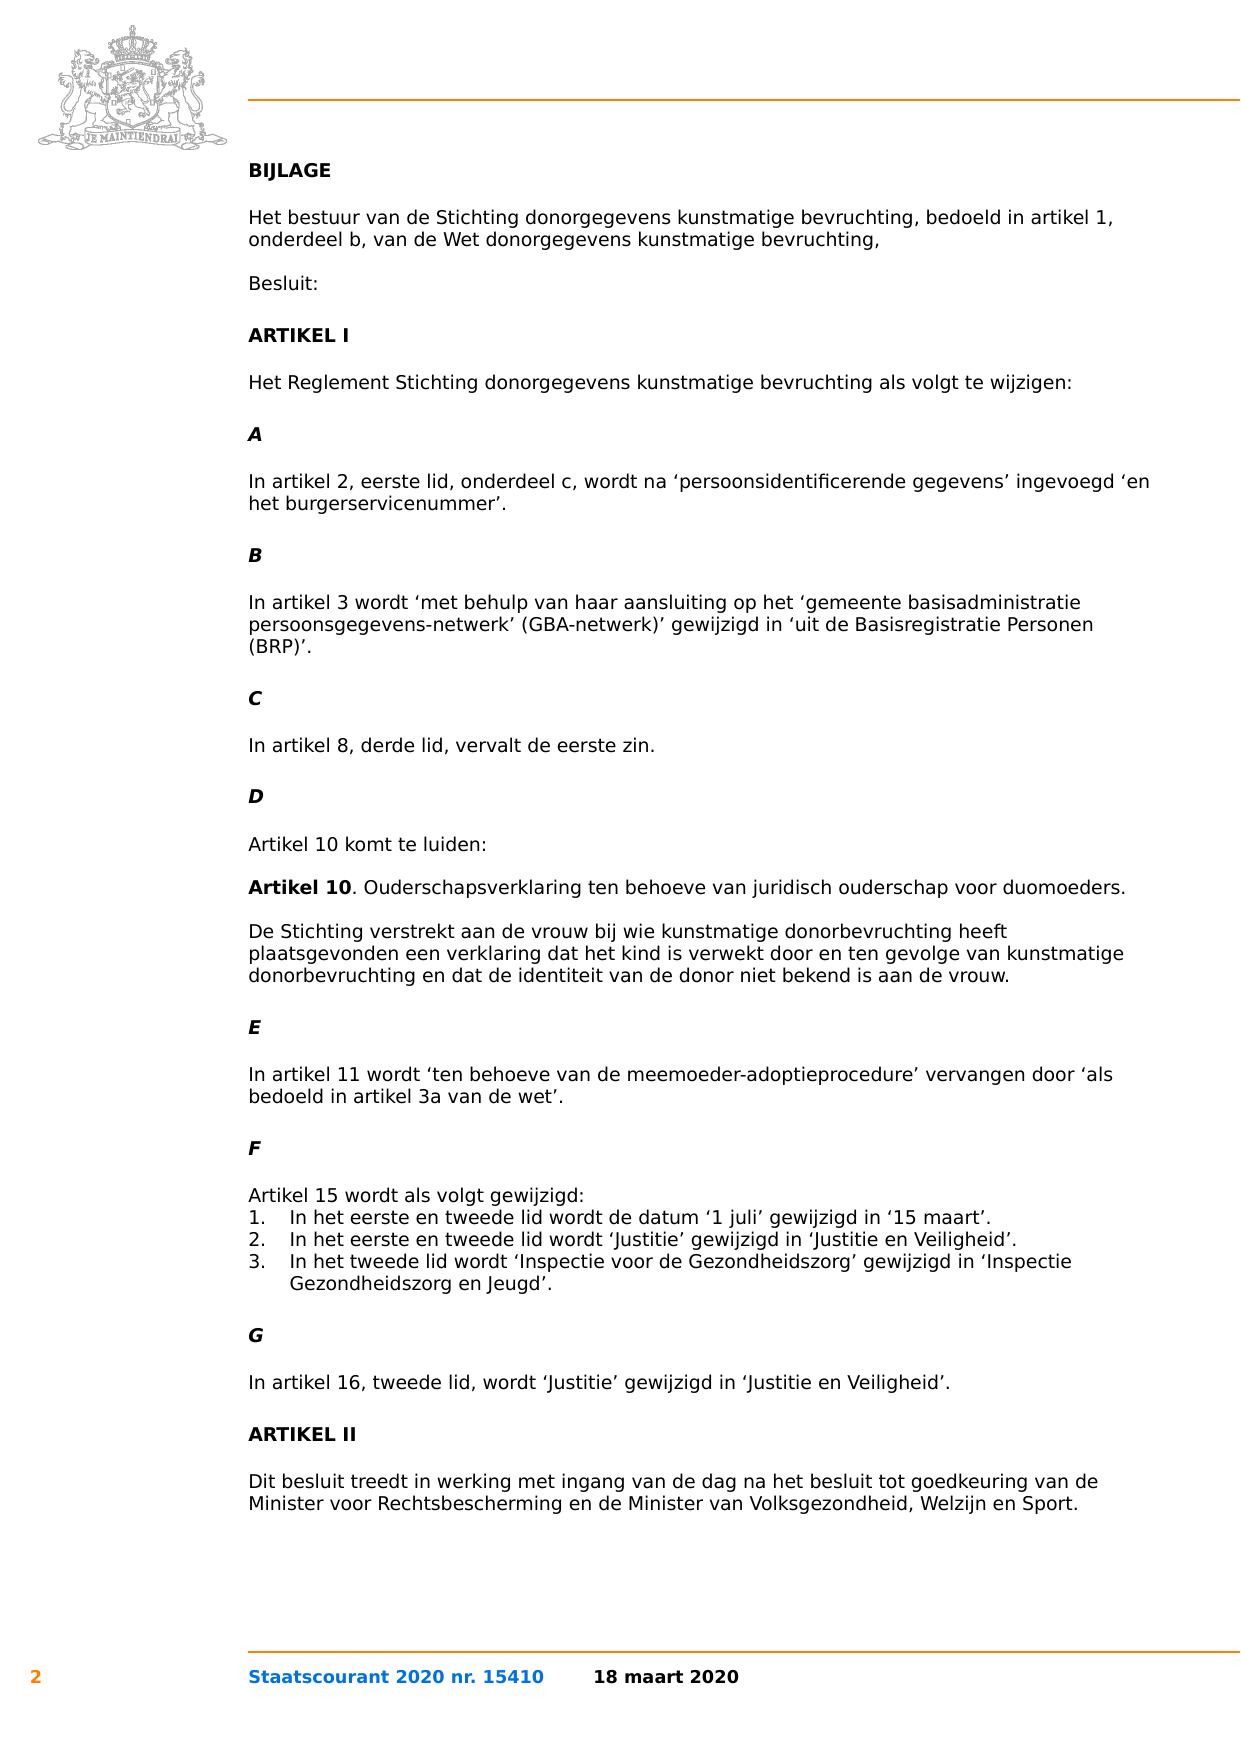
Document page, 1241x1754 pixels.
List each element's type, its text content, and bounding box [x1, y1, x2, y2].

subtitle G [248, 1325, 1163, 1347]
subtitle E [248, 1017, 1163, 1039]
text Besluit: [248, 273, 1163, 295]
text In artikel 16, tweede lid, wordt ‘Justitie’ gewijzigd in ‘Justitie en Veiligheid’. [248, 1372, 1163, 1394]
text 1. In het eerste en tweede lid wordt de datum ‘1 juli’ gewijzigd in ‘15 maart’. [248, 1207, 1163, 1229]
subtitle C [248, 687, 1163, 709]
text Het bestuur van de Stichting donorgegevens kunstmatige bevruchting, bedoeld in artikel 1, onderdeel b, van de Wet donorgegevens kunstmatige bevruchting, [248, 207, 1163, 251]
text In artikel 3 wordt ‘met behulp van haar aansluiting op het ‘gemeente basisadministratie persoonsgegevens-netwerk’ (GBA-netwerk)’ gewijzigd in ‘uit de Basisregistratie Personen (BRP)’. [248, 592, 1163, 657]
text 3. In het tweede lid wordt ‘Inspectie voor de Gezondheidszorg’ gewijzigd in ‘Inspectie Gezondheidszorg en Jeugd’. [248, 1251, 1163, 1295]
text Artikel 10. Ouderschapsverklaring ten behoeve van juridisch ouderschap voor duomoeders. [248, 877, 1163, 899]
subtitle B [248, 544, 1163, 567]
subtitle ARTIKEL II [248, 1424, 1163, 1446]
text Artikel 10 komt te luiden: [248, 833, 1163, 855]
subtitle ARTIKEL I [248, 325, 1163, 347]
text In artikel 2, eerste lid, onderdeel c, wordt na ‘persoonsidentificerende gegevens’ ingevoegd ‘en het burgerservicenummer’. [248, 471, 1163, 514]
text In artikel 11 wordt ‘ten behoeve van de meemoeder-adoptieprocedure’ vervangen door ‘als bedoeld in artikel 3a van de wet’. [248, 1064, 1163, 1108]
subtitle A [248, 424, 1163, 446]
subtitle D [248, 786, 1163, 808]
text 2. In het eerste en tweede lid wordt ‘Justitie’ gewijzigd in ‘Justitie en Veiligheid’. [248, 1229, 1163, 1251]
text Artikel 15 wordt als volgt gewijzigd: [248, 1185, 1163, 1207]
text Het Reglement Stichting donorgegevens kunstmatige bevruchting als volgt te wijzigen: [248, 372, 1163, 394]
text De Stichting verstrekt aan de vrouw bij wie kunstmatige donorbevruchting heeft plaatsgevonden een verklaring dat het kind is verwekt door en ten gevolge van kunstmatige donorbevruchting en dat de identiteit van de donor niet bekend is aan de vrouw. [248, 921, 1163, 987]
text Dit besluit treedt in werking met ingang van de dag na het besluit tot goedkeuring van de Minister voor Rechtsbescherming en de Minister van Volksgezondheid, Welzijn en Sport. [248, 1471, 1163, 1515]
subtitle F [248, 1138, 1163, 1160]
subtitle BIJLAGE [248, 160, 1163, 182]
picture [38, 25, 227, 150]
text In artikel 8, derde lid, vervalt de eerste zin. [248, 734, 1163, 756]
